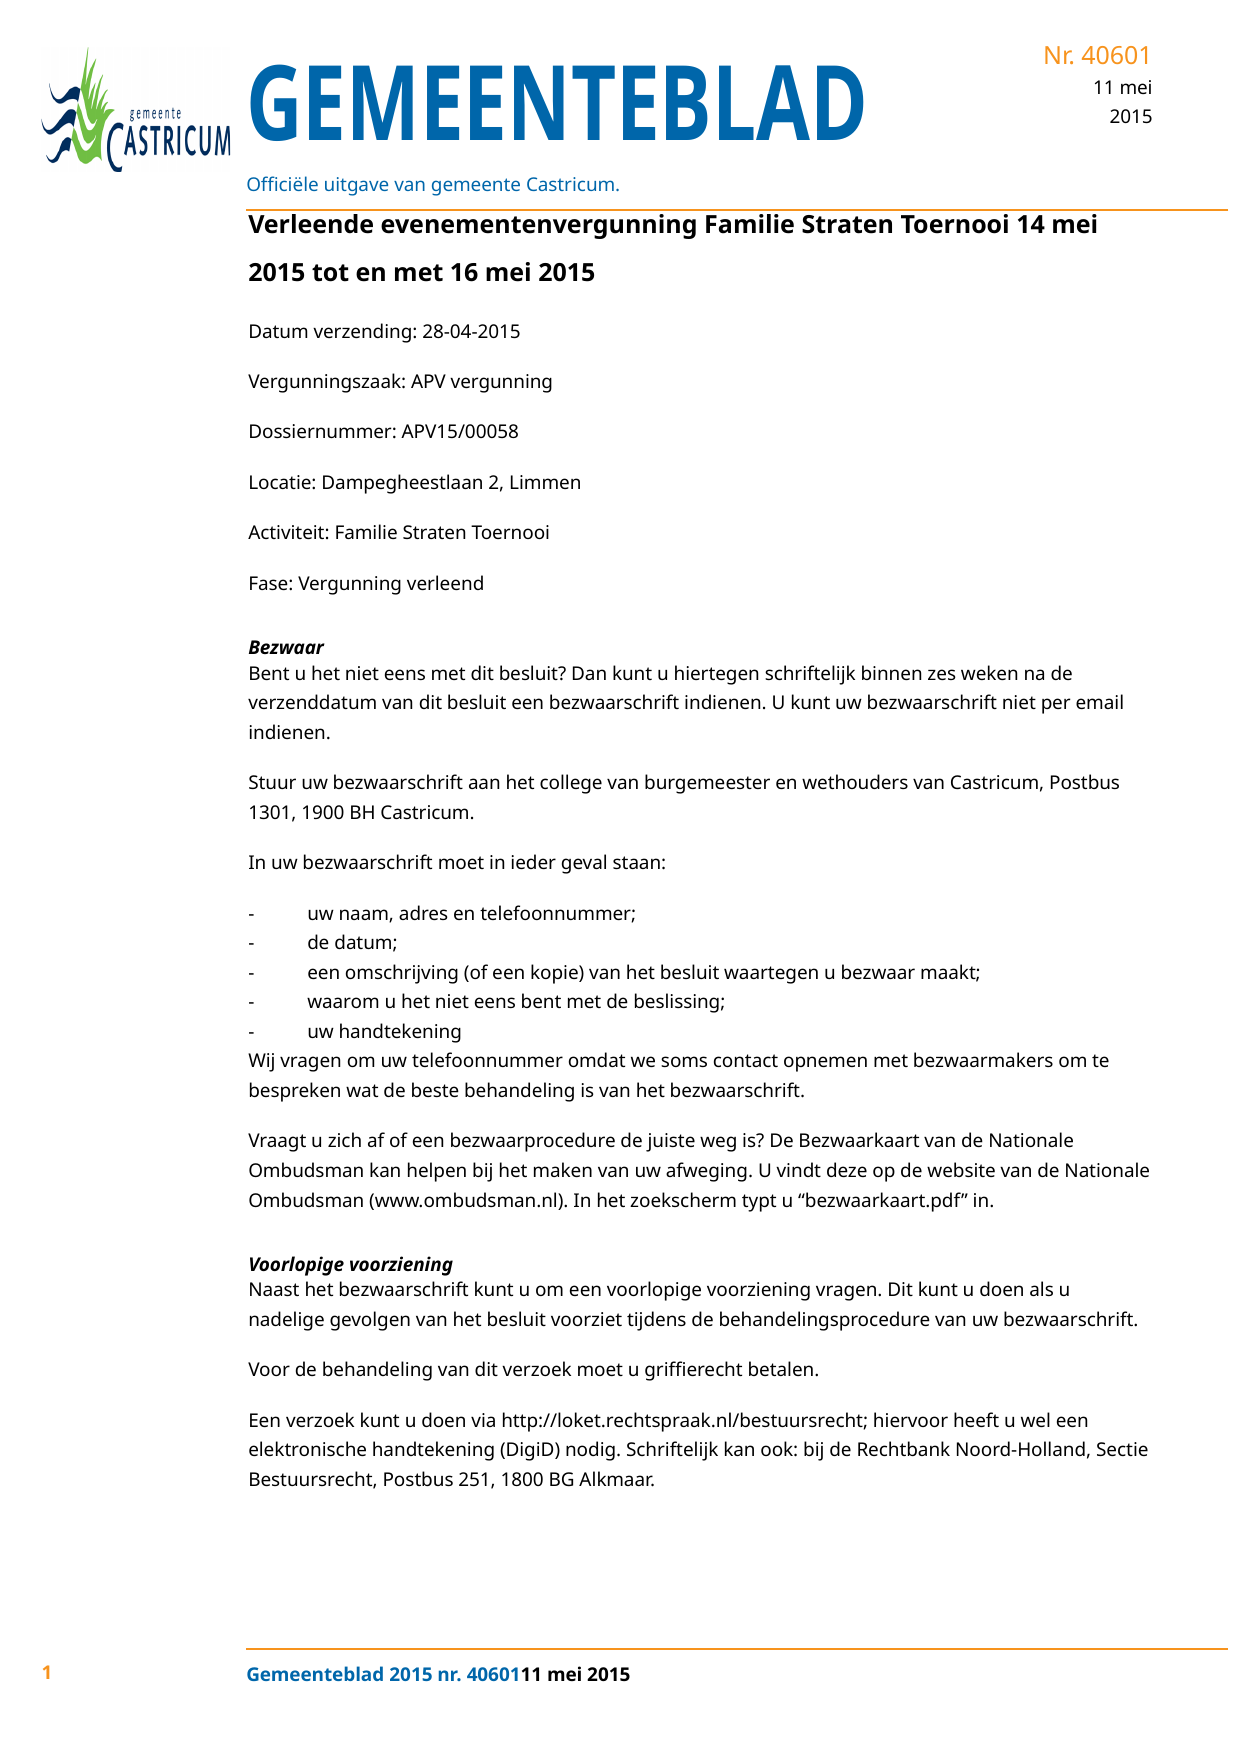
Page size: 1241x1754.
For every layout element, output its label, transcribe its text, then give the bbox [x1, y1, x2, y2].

list uw handtekening [248, 1018, 1152, 1044]
text Vraagt u zich af of een bezwaarprocedure de juiste weg is? De Bezwaarkaart van de Nationale Ombudsman kan helpen bij het maken van uw afweging. U vindt deze op de website van de Nationale Ombudsman (www.ombudsman.nl). In het zoekscherm typt u “bezwaarkaart.pdf” in. [248, 1128, 1152, 1212]
text Vergunningszaak: APV vergunning [248, 368, 1152, 394]
text Datum verzending: 28-04-2015 [248, 318, 1152, 344]
text Verleende evenementenvergunning Familie Straten Toernooi 14 mei 2015 tot en met 16 mei 2015 [248, 211, 1152, 288]
picture [41, 47, 231, 172]
text Fase: Vergunning verleend [248, 570, 1152, 596]
list waarom u het niet eens bent met de beslissing; [248, 988, 1152, 1014]
text Activiteit: Familie Straten Toernooi [248, 519, 1152, 545]
list uw naam, adres en telefoonnummer; [248, 900, 1152, 925]
text Naast het bezwaarschrift kunt u om een voorlopige voorziening vragen. Dit kunt u doen als u nadelige gevolgen van het besluit voorziet tijdens de behandelingsprocedure van uw bezwaarschrift. [248, 1276, 1152, 1332]
list de datum; [248, 929, 1152, 955]
text Bent u het niet eens met dit besluit? Dan kunt u hiertegen schriftelijk binnen zes weken na de verzenddatum van dit besluit een bezwaarschrift indienen. U kunt uw bezwaarschrift niet per email indienen. [248, 660, 1152, 744]
text Voorlopige voorziening [248, 1251, 1152, 1276]
text Bezwaar [248, 634, 1152, 660]
text In uw bezwaarschrift moet in ieder geval staan: [248, 849, 1152, 875]
text Stuur uw bezwaarschrift aan het college van burgemeester en wethouders van Castricum, Postbus 1301, 1900 BH Castricum. [248, 769, 1152, 824]
text Locatie: Dampegheestlaan 2, Limmen [248, 469, 1152, 495]
list een omschrijving (of een kopie) van het besluit waartegen u bezwaar maakt; [248, 959, 1152, 984]
text Voor de behandeling van dit verzoek moet u griffierecht betalen. [248, 1356, 1152, 1382]
text Een verzoek kunt u doen via http://loket.rechtspraak.nl/bestuursrecht; hiervoor heeft u wel een elektronische handtekening (DigiD) nodig. Schriftelijk kan ook: bij de Rechtbank Noord-Holland, Sectie Bestuursrecht, Postbus 251, 1800 BG Alkmaar. [248, 1407, 1152, 1492]
text Wij vragen om uw telefoonnummer omdat we soms contact opnemen met bezwaarmakers om te bespreken wat de beste behandeling is van het bezwaarschrift. [248, 1048, 1152, 1103]
text Dossiernummer: APV15/00058 [248, 419, 1152, 444]
